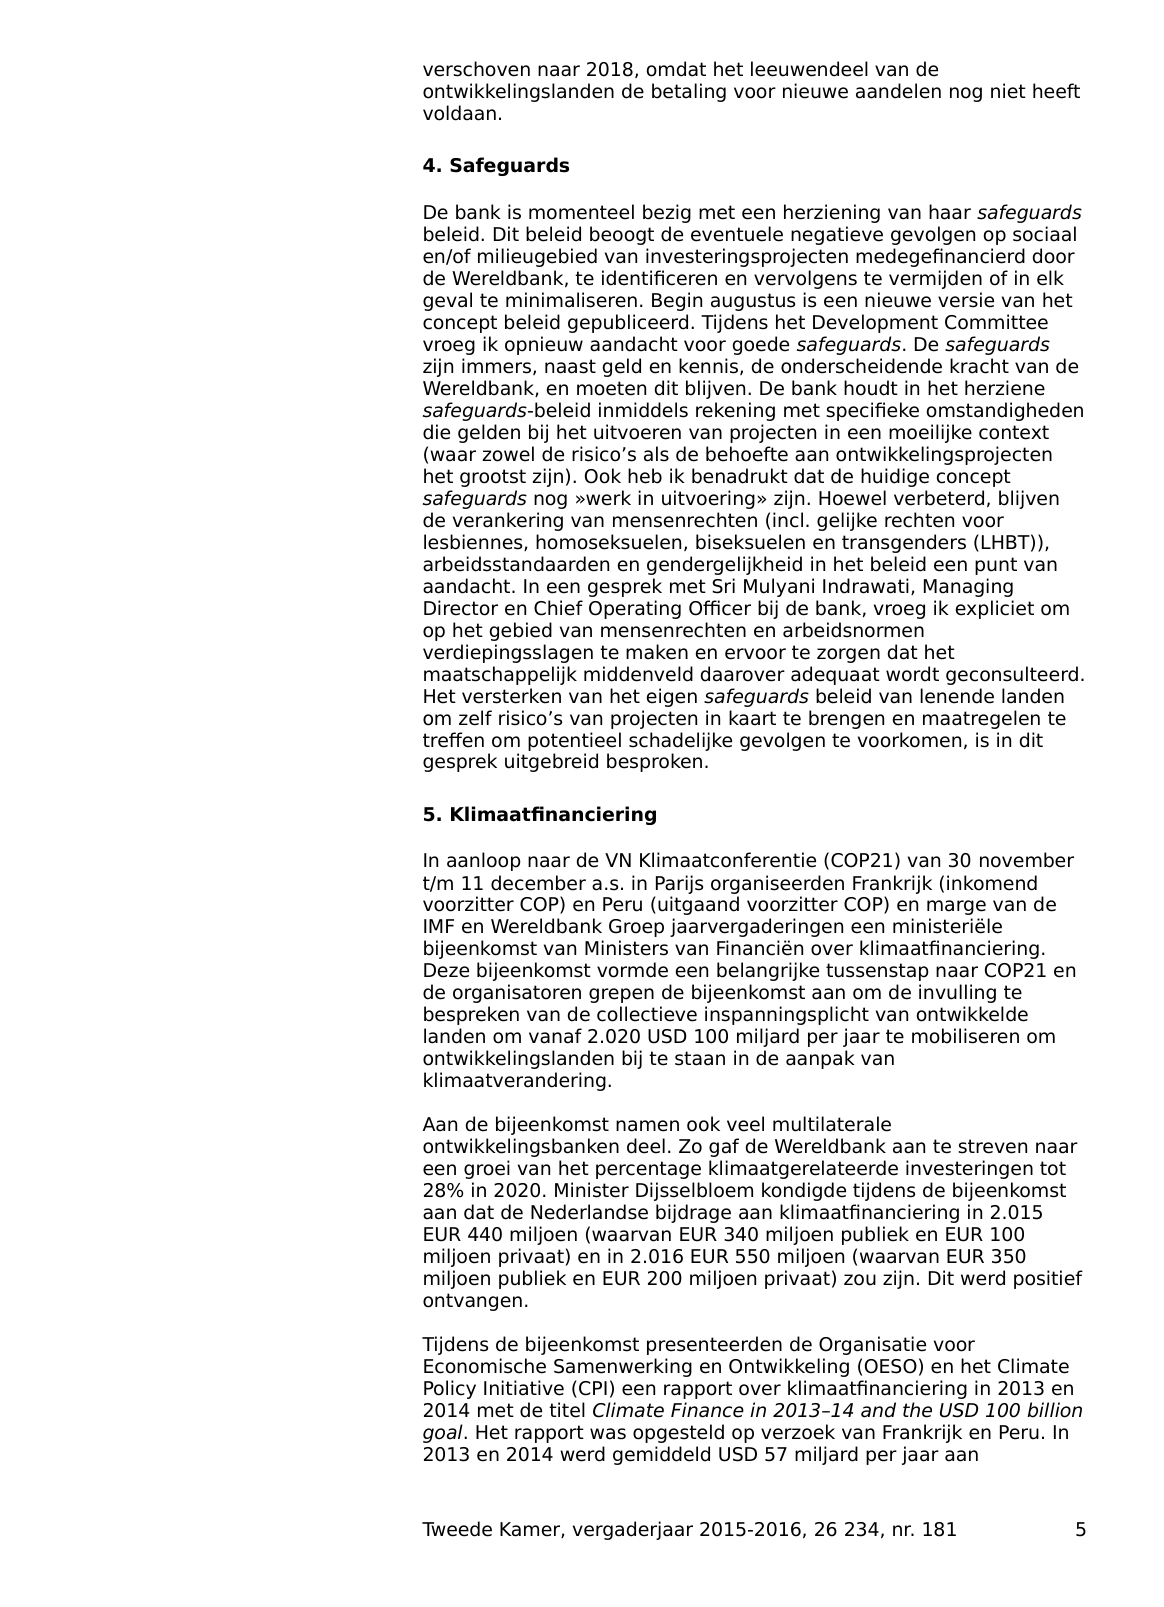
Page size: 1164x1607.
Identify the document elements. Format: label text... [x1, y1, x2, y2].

text In aanloop naar de VN Klimaatconferentie (COP21) van 30 november t/m 11 december a.s. in Parijs organiseerden Frankrijk (inkomend voorzitter COP) en Peru (uitgaand voorzitter COP) en marge van de IMF en Wereldbank Groep jaarvergaderingen een ministeriële bijeenkomst van Ministers van Financiën over klimaatfinanciering. Deze bijeenkomst vormde een belangrijke tussenstap naar COP21 en de organisatoren grepen de bijeenkomst aan om de invulling te bespreken van de collectieve inspanningsplicht van ontwikkelde landen om vanaf 2.020 USD 100 miljard per jaar te mobiliseren om ontwikkelingslanden bij te staan in de aanpak van klimaatverandering. [422, 850, 1087, 1092]
text verschoven naar 2018, omdat het leeuwendeel van de ontwikkelingslanden de betaling voor nieuwe aandelen nog niet heeft voldaan. [422, 59, 1087, 125]
text De bank is momenteel bezig met een herziening van haar safeguards beleid. Dit beleid beoogt de eventuele negatieve gevolgen op sociaal en/of milieugebied van investeringsprojecten medegefinancierd door de Wereldbank, te identificeren en vervolgens te vermijden of in elk geval te minimaliseren. Begin augustus is een nieuwe versie van het concept beleid gepubliceerd. Tijdens het Development Committee vroeg ik opnieuw aandacht voor goede safeguards. De safeguards zijn immers, naast geld en kennis, de onderscheidende kracht van de Wereldbank, en moeten dit blijven. De bank houdt in het herziene safeguards-beleid inmiddels rekening met specifieke omstandigheden die gelden bij het uitvoeren van projecten in een moeilijke context (waar zowel de risico’s als de behoefte aan ontwikkelingsprojecten het grootst zijn). Ook heb ik benadrukt dat de huidige concept safeguards nog »werk in uitvoering» zijn. Hoewel verbeterd, blijven de verankering van mensenrechten (incl. gelijke rechten voor lesbiennes, homoseksuelen, biseksuelen en transgenders (LHBT)), arbeidsstandaarden en gendergelijkheid in het beleid een punt van aandacht. In een gesprek met Sri Mulyani Indrawati, Managing Director en Chief Operating Officer bij de bank, vroeg ik expliciet om op het gebied van mensenrechten en arbeidsnormen verdiepingsslagen te maken en ervoor te zorgen dat het maatschappelijk middenveld daarover adequaat wordt geconsulteerd. Het versterken van het eigen safeguards beleid van lenende landen om zelf risico’s van projecten in kaart te brengen en maatregelen te treffen om potentieel schadelijke gevolgen te voorkomen, is in dit gesprek uitgebreid besproken. [422, 202, 1087, 773]
text Tijdens de bijeenkomst presenteerden de Organisatie voor Economische Samenwerking en Ontwikkeling (OESO) en het Climate Policy Initiative (CPI) een rapport over klimaatfinanciering in 2013 en 2014 met de titel Climate Finance in 2013–14 and the USD 100 billion goal. Het rapport was opgesteld op verzoek van Frankrijk en Peru. In 2013 en 2014 werd gemiddeld USD 57 miljard per jaar aan [422, 1334, 1087, 1466]
text Aan de bijeenkomst namen ook veel multilaterale ontwikkelingsbanken deel. Zo gaf de Wereldbank aan te streven naar een groei van het percentage klimaatgerelateerde investeringen tot 28% in 2020. Minister Dijsselbloem kondigde tijdens de bijeenkomst aan dat de Nederlandse bijdrage aan klimaatfinanciering in 2.015 EUR 440 miljoen (waarvan EUR 340 miljoen publiek en EUR 100 miljoen privaat) en in 2.016 EUR 550 miljoen (waarvan EUR 350 miljoen publiek en EUR 200 miljoen privaat) zou zijn. Dit werd positief ontvangen. [422, 1114, 1087, 1312]
subtitle 5. Klimaatfinanciering [422, 803, 1087, 825]
subtitle 4. Safeguards [422, 155, 1087, 177]
